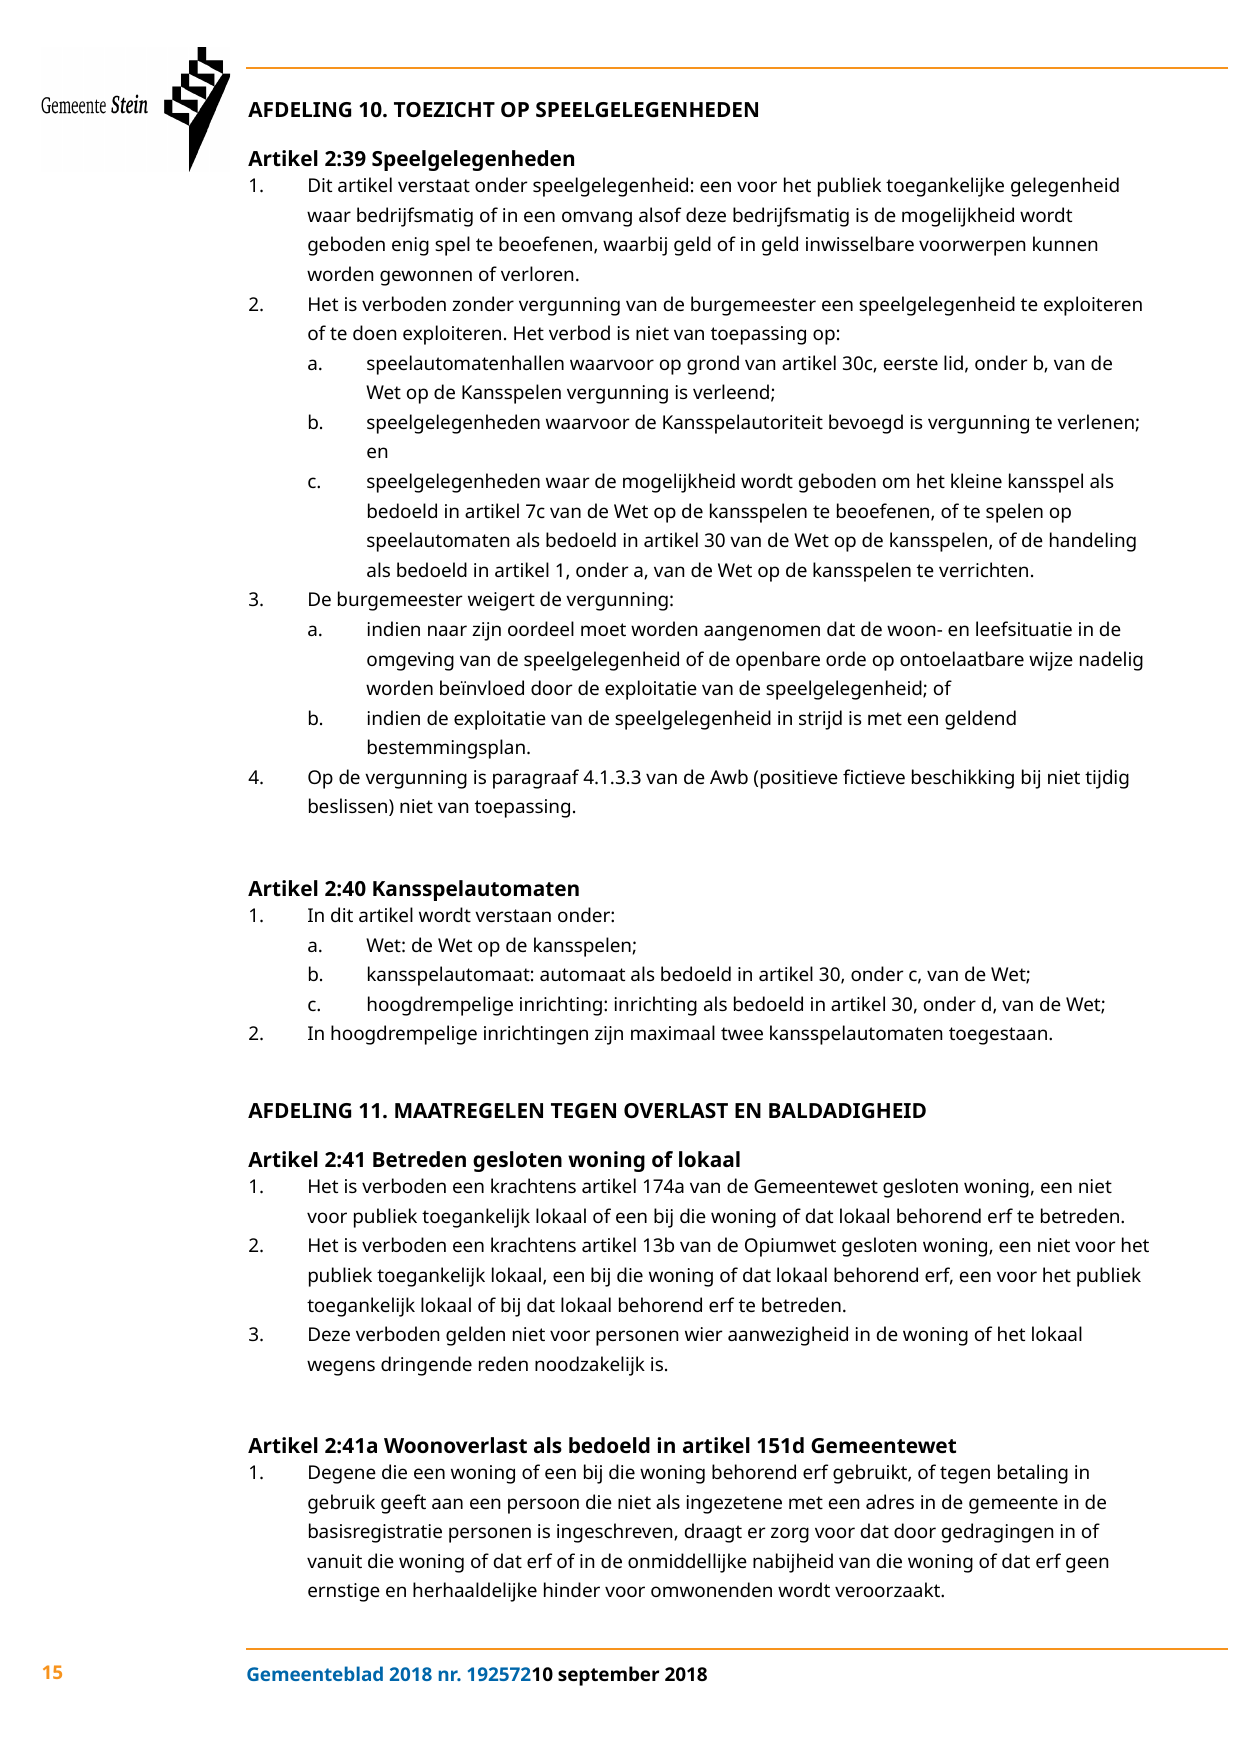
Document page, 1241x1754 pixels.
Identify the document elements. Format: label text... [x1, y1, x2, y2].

text Artikel 2:41 Betreden gesloten woning of lokaal [248, 1145, 1152, 1173]
text Artikel 2:39 Speelgelegenheden [248, 144, 1152, 172]
list In dit artikel wordt verstaan onder: [248, 902, 1152, 928]
picture [41, 47, 231, 172]
list speelautomatenhallen waarvoor op grond van artikel 30c, eerste lid, onder b, van de Wet op de Kansspelen vergunning is verleend; [307, 350, 1152, 405]
list In hoogdrempelige inrichtingen zijn maximaal twee kansspelautomaten toegestaan. [248, 1021, 1152, 1046]
text Artikel 2:41a Woonoverlast als bedoeld in artikel 151d Gemeentewet [248, 1431, 1152, 1459]
list speelgelegenheden waar de mogelijkheid wordt geboden om het kleine kansspel als bedoeld in artikel 7c van de Wet op de kansspelen te beoefenen, of te spelen op speelautomaten als bedoeld in artikel 30 van de Wet op de kansspelen, of de handeling als bedoeld in artikel 1, onder a, van de Wet op de kansspelen te verrichten. [307, 468, 1152, 583]
list Degene die een woning of een bij die woning behorend erf gebruikt, of tegen betaling in gebruik geeft aan een persoon die niet als ingezetene met een adres in de gemeente in de basisregistratie personen is ingeschreven, draagt er zorg voor dat door gedragingen in of vanuit die woning of dat erf of in de onmiddellijke nabijheid van die woning of dat erf geen ernstige en herhaaldelijke hinder voor omwonenden wordt veroorzaakt. [248, 1459, 1152, 1603]
list hoogdrempelige inrichting: inrichting als bedoeld in artikel 30, onder d, van de Wet; [307, 991, 1152, 1017]
list Het is verboden zonder vergunning van de burgemeester een speelgelegenheid te exploiteren of te doen exploiteren. Het verbod is niet van toepassing op: [248, 291, 1152, 346]
text Artikel 2:40 Kansspelautomaten [248, 874, 1152, 902]
list kansspelautomaat: automaat als bedoeld in artikel 30, onder c, van de Wet; [307, 961, 1152, 987]
list De burgemeester weigert de vergunning: [248, 587, 1152, 612]
list Het is verboden een krachtens artikel 174a van de Gemeentewet gesloten woning, een niet voor publiek toegankelijk lokaal of een bij die woning of dat lokaal behorend erf te betreden. [248, 1173, 1152, 1229]
list Op de vergunning is paragraaf 4.1.3.3 van de Awb (positieve fictieve beschikking bij niet tijdig beslissen) niet van toepassing. [248, 764, 1152, 819]
list Deze verboden gelden niet voor personen wier aanwezigheid in de woning of het lokaal wegens dringende reden noodzakelijk is. [248, 1321, 1152, 1377]
text AFDELING 11. MAATREGELEN TEGEN OVERLAST EN BALDADIGHEID [248, 1096, 1152, 1124]
list indien naar zijn oordeel moet worden aangenomen dat de woon- en leefsituatie in de omgeving van de speelgelegenheid of de openbare orde op ontoelaatbare wijze nadelig worden beïnvloed door de exploitatie van de speelgelegenheid; of [307, 616, 1152, 701]
list Wet: de Wet op de kansspelen; [307, 932, 1152, 957]
list Dit artikel verstaat onder speelgelegenheid: een voor het publiek toegankelijke gelegenheid waar bedrijfsmatig of in een omvang alsof deze bedrijfsmatig is de mogelijkheid wordt geboden enig spel te beoefenen, waarbij geld of in geld inwisselbare voorwerpen kunnen worden gewonnen of verloren. [248, 172, 1152, 287]
text AFDELING 10. TOEZICHT OP SPEELGELEGENHEDEN [248, 95, 1152, 123]
list Het is verboden een krachtens artikel 13b van de Opiumwet gesloten woning, een niet voor het publiek toegankelijk lokaal, een bij die woning of dat lokaal behorend erf, een voor het publiek toegankelijk lokaal of bij dat lokaal behorend erf te betreden. [248, 1233, 1152, 1317]
list speelgelegenheden waarvoor de Kansspelautoriteit bevoegd is vergunning te verlenen; en [307, 409, 1152, 464]
list indien de exploitatie van de speelgelegenheid in strijd is met een geldend bestemmingsplan. [307, 705, 1152, 760]
